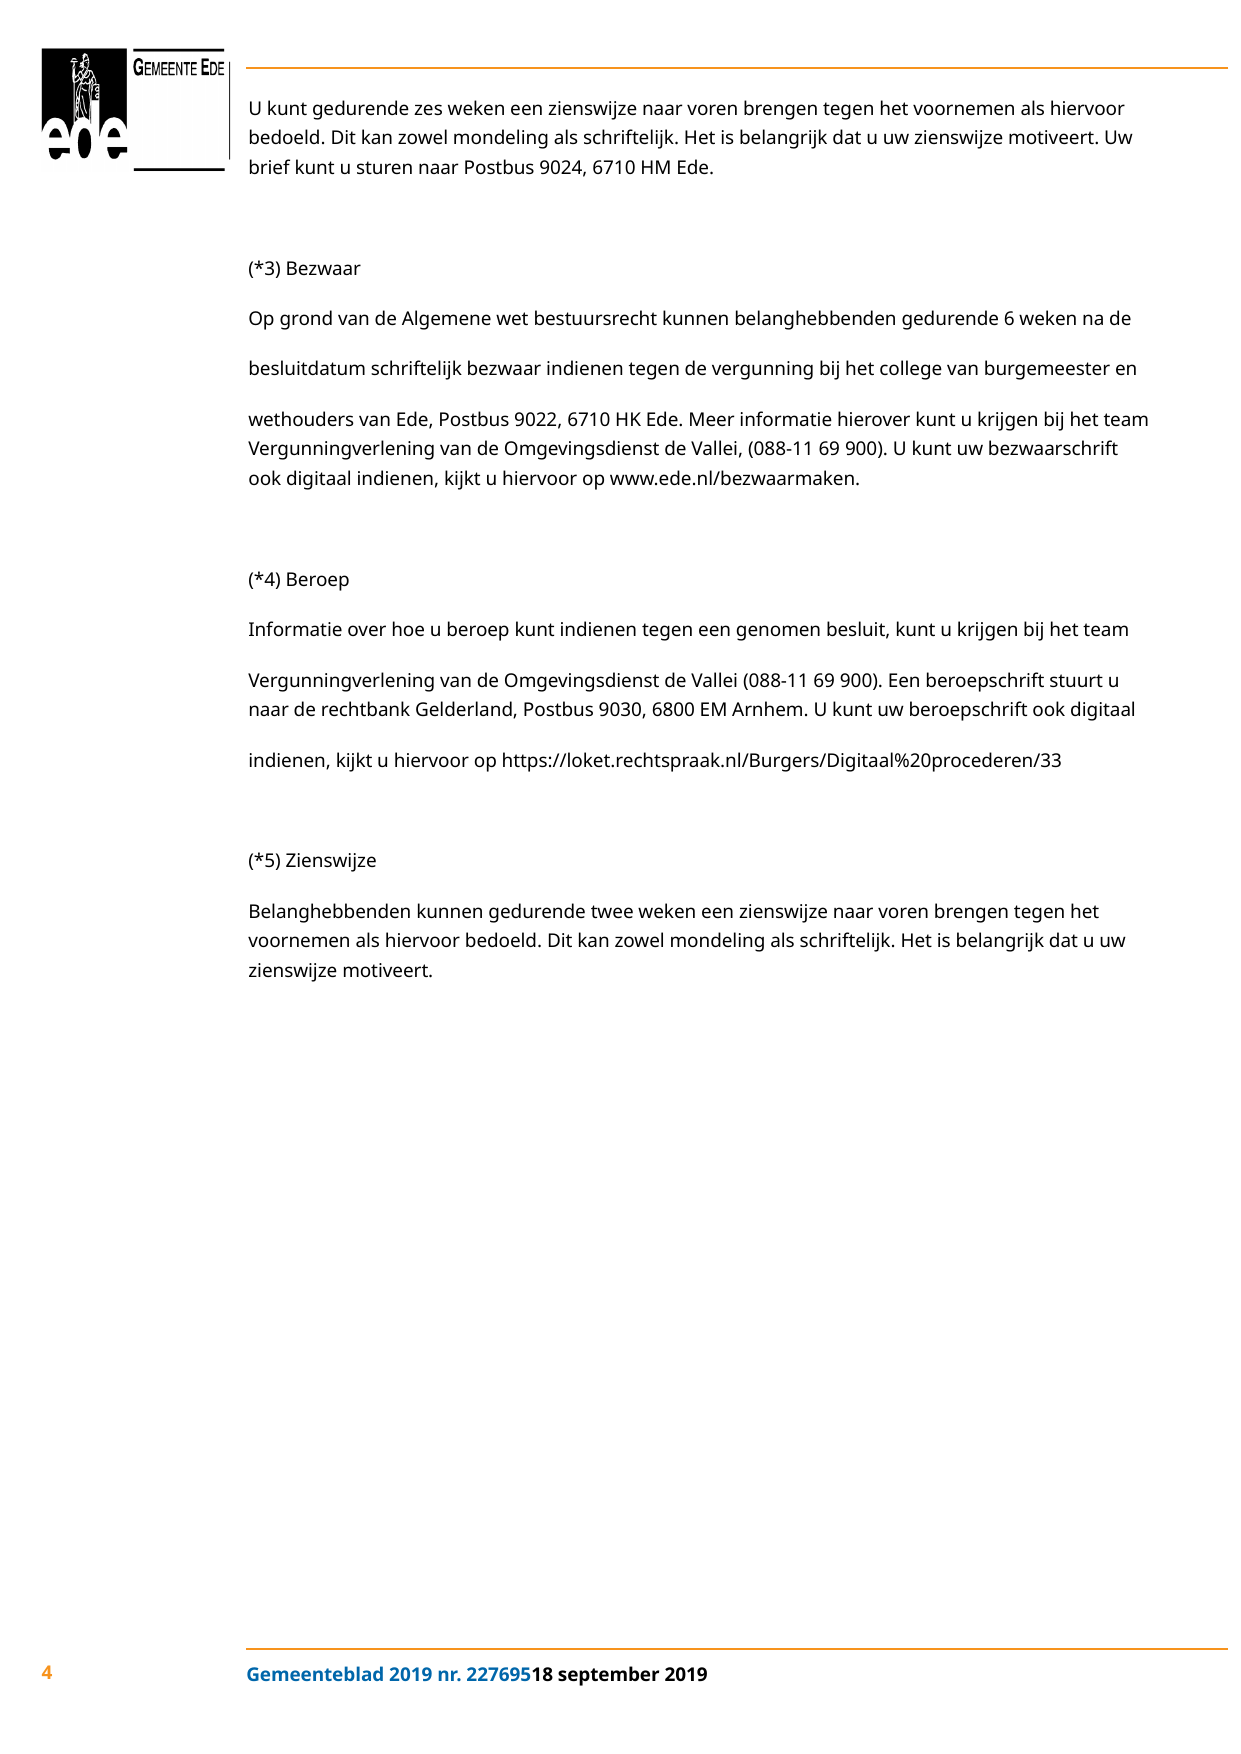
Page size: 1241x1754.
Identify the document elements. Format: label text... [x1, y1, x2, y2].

text U kunt gedurende zes weken een zienswijze naar voren brengen tegen het voornemen als hiervoor bedoeld. Dit kan zowel mondeling als schriftelijk. Het is belangrijk dat u uw zienswijze motiveert. Uw brief kunt u sturen naar Postbus 9024, 6710 HM Ede. [248, 95, 1152, 180]
text (*4) Beroep [248, 566, 1152, 592]
text wethouders van Ede, Postbus 9022, 6710 HK Ede. Meer informatie hierover kunt u krijgen bij het team Vergunningverlening van de Omgevingsdienst de Vallei, (088-11 69 900). U kunt uw bezwaarschrift ook digitaal indienen, kijkt u hiervoor op www.ede.nl/bezwaarmaken. [248, 406, 1152, 491]
text Informatie over hoe u beroep kunt indienen tegen een genomen besluit, kunt u krijgen bij het team [248, 616, 1152, 642]
picture [41, 47, 231, 172]
text (*5) Zienswijze [248, 848, 1152, 873]
text Belanghebbenden kunnen gedurende twee weken een zienswijze naar voren brengen tegen het voornemen als hiervoor bedoeld. Dit kan zowel mondeling als schriftelijk. Het is belangrijk dat u uw zienswijze motiveert. [248, 898, 1152, 983]
text Vergunningverlening van de Omgevingsdienst de Vallei (088-11 69 900). Een beroepschrift stuurt u naar de rechtbank Gelderland, Postbus 9030, 6800 EM Arnhem. U kunt uw beroepschrift ook digitaal [248, 667, 1152, 722]
text besluitdatum schriftelijk bezwaar indienen tegen de vergunning bij het college van burgemeester en [248, 356, 1152, 381]
text (*3) Bezwaar [248, 255, 1152, 281]
text Op grond van de Algemene wet bestuursrecht kunnen belanghebbenden gedurende 6 weken na de [248, 305, 1152, 331]
text indienen, kijkt u hiervoor op https://loket.rechtspraak.nl/Burgers/Digitaal%20procederen/33 [248, 747, 1152, 773]
